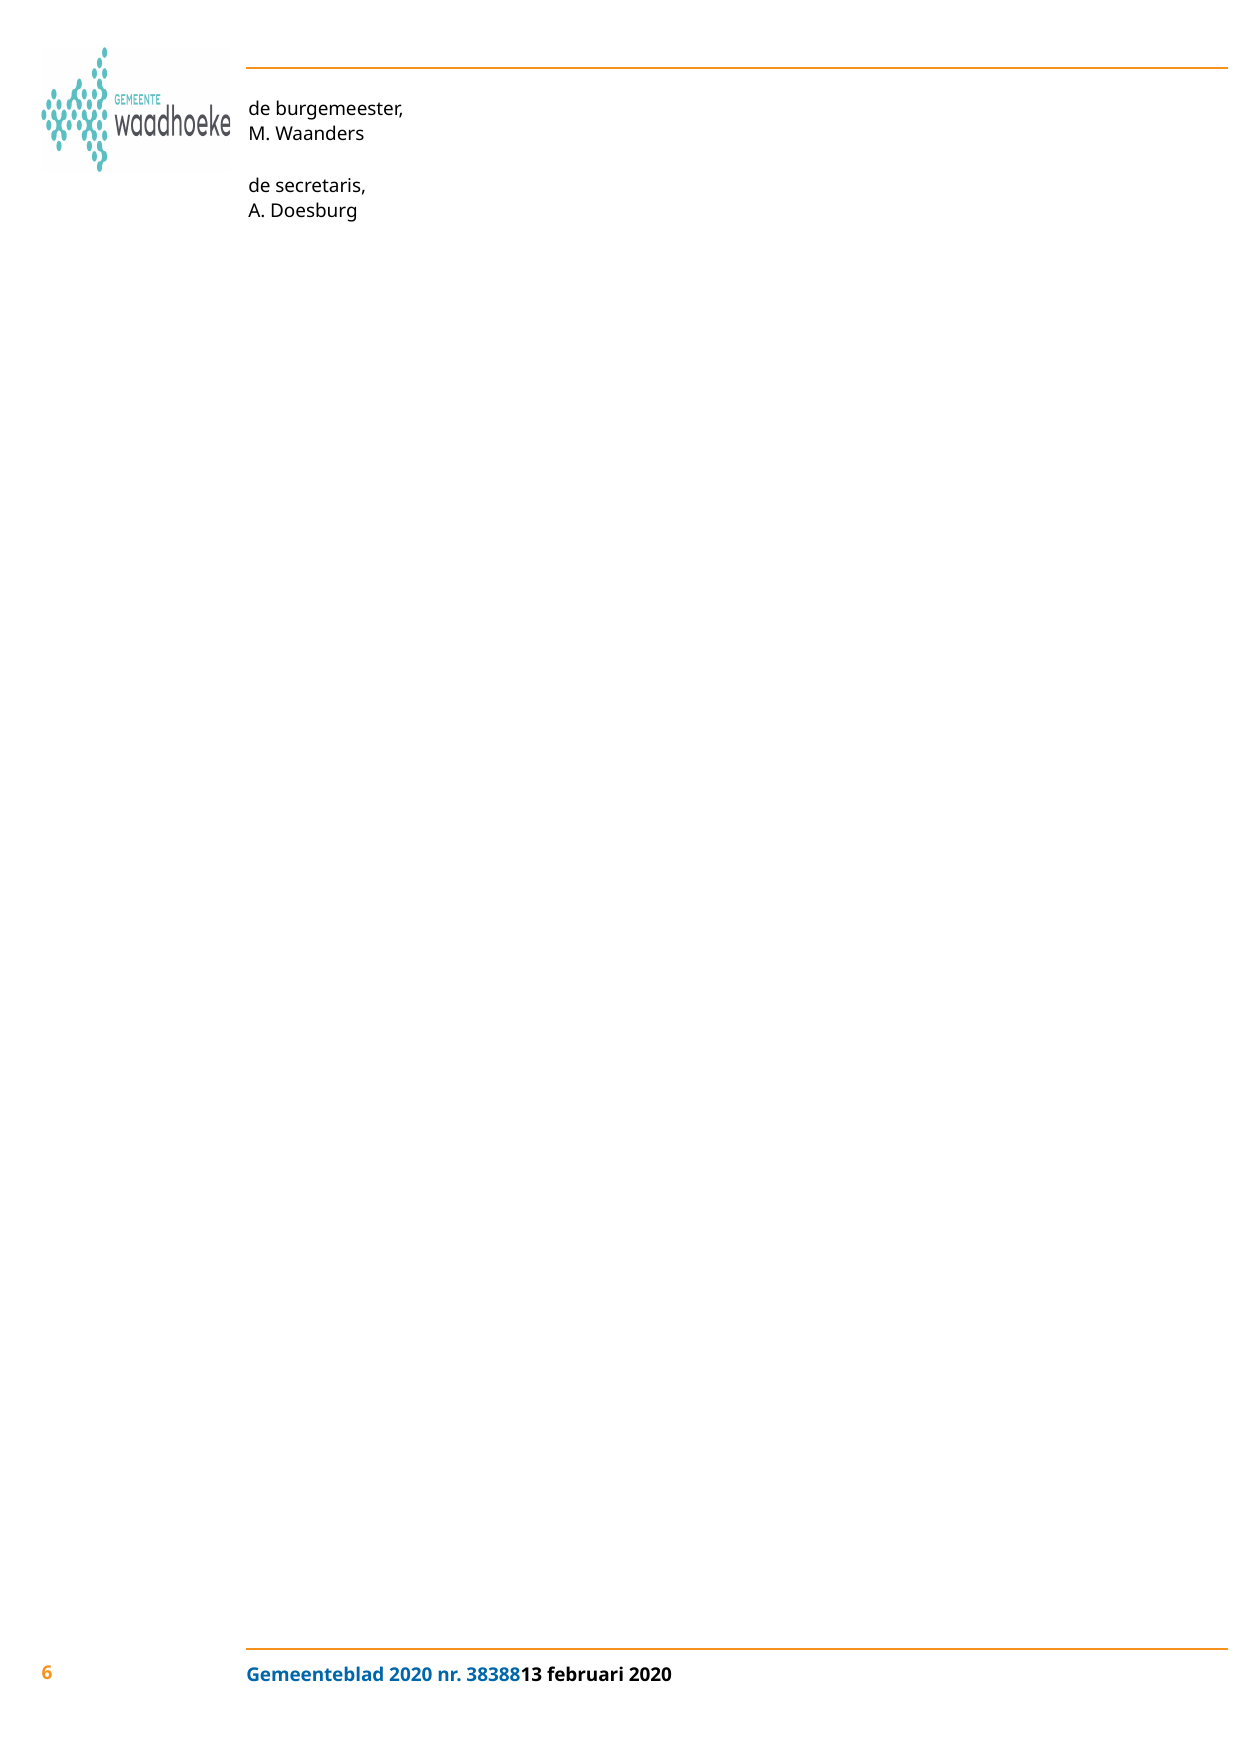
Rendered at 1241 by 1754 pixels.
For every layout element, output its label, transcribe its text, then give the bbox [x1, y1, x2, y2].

text de secretaris, [248, 172, 1152, 198]
text de burgemeester, [248, 95, 1152, 121]
text M. Waanders [248, 121, 1152, 146]
text A. Doesburg [248, 198, 1152, 223]
picture [41, 47, 231, 172]
